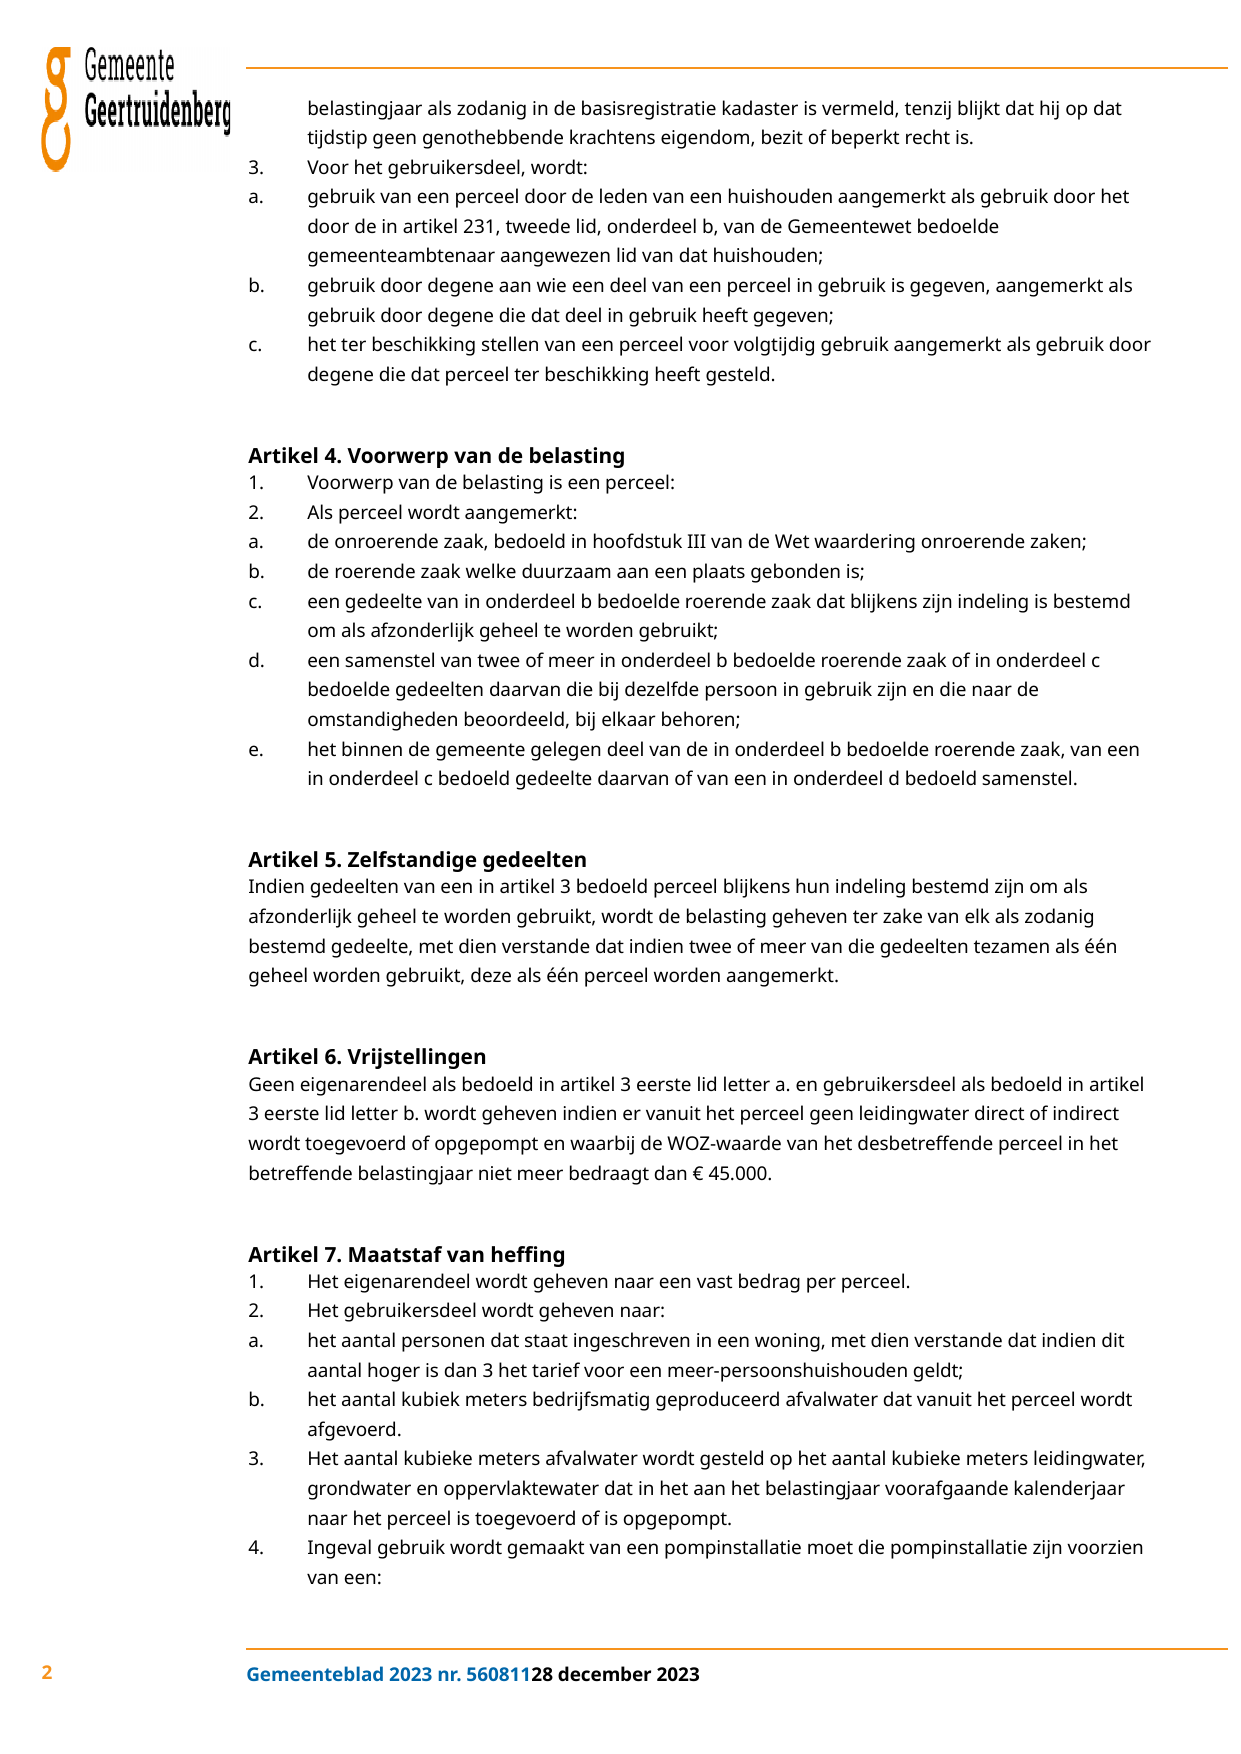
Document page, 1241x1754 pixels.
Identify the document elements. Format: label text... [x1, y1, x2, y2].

list het binnen de gemeente gelegen deel van de in onderdeel b bedoelde roerende zaak, van een in onderdeel c bedoeld gedeelte daarvan of van een in onderdeel d bedoeld samenstel. [248, 736, 1152, 791]
list een gedeelte van in onderdeel b bedoelde roerende zaak dat blijkens zijn indeling is bestemd om als afzonderlijk geheel te worden gebruikt; [248, 588, 1152, 643]
list Voorwerp van de belasting is een perceel: [248, 469, 1152, 495]
text Indien gedeelten van een in artikel 3 bedoeld perceel blijkens hun indeling bestemd zijn om als afzonderlijk geheel te worden gebruikt, wordt de belasting geheven ter zake van elk als zodanig bestemd gedeelte, met dien verstande dat indien twee of meer van die gedeelten tezamen als één geheel worden gebruikt, deze als één perceel worden aangemerkt. [248, 874, 1152, 988]
list gebruik van een perceel door de leden van een huishouden aangemerkt als gebruik door het door de in artikel 231, tweede lid, onderdeel b, van de Gemeentewet bedoelde gemeenteambtenaar aangewezen lid van dat huishouden; [248, 183, 1152, 268]
text Artikel 6. Vrijstellingen [248, 1042, 1152, 1071]
list Ingeval gebruik wordt gemaakt van een pompinstallatie moet die pompinstallatie zijn voorzien van een: [248, 1534, 1152, 1590]
list de roerende zaak welke duurzaam aan een plaats gebonden is; [248, 558, 1152, 584]
list het aantal personen dat staat ingeschreven in een woning, met dien verstande dat indien dit aantal hoger is dan 3 het tarief voor een meer-persoonshuishouden geldt; [248, 1327, 1152, 1383]
list een samenstel van twee of meer in onderdeel b bedoelde roerende zaak of in onderdeel c bedoelde gedeelten daarvan die bij dezelfde persoon in gebruik zijn en die naar de omstandigheden beoordeeld, bij elkaar behoren; [248, 647, 1152, 732]
text Geen eigenarendeel als bedoeld in artikel 3 eerste lid letter a. en gebruikersdeel als bedoeld in artikel 3 eerste lid letter b. wordt geheven indien er vanuit het perceel geen leidingwater direct of indirect wordt toegevoerd of opgepompt en waarbij de WOZ-waarde van het desbetreffende perceel in het betreffende belastingjaar niet meer bedraagt dan € 45.000. [248, 1071, 1152, 1185]
picture [41, 47, 231, 172]
list Het aantal kubieke meters afvalwater wordt gesteld op het aantal kubieke meters leidingwater, grondwater en oppervlaktewater dat in het aan het belastingjaar voorafgaande kalenderjaar naar het perceel is toegevoerd of is opgepompt. [248, 1446, 1152, 1531]
list het aantal kubiek meters bedrijfsmatig geproduceerd afvalwater dat vanuit het perceel wordt afgevoerd. [248, 1386, 1152, 1442]
list Het gebruikersdeel wordt geheven naar: [248, 1298, 1152, 1323]
list Als perceel wordt aangemerkt: [248, 499, 1152, 525]
list Het eigenarendeel wordt geheven naar een vast bedrag per perceel. [248, 1268, 1152, 1294]
text Artikel 4. Voorwerp van de belasting [248, 441, 1152, 469]
list het ter beschikking stellen van een perceel voor volgtijdig gebruik aangemerkt als gebruik door degene die dat perceel ter beschikking heeft gesteld. [248, 331, 1152, 387]
list belastingjaar als zodanig in de basisregistratie kadaster is vermeld, tenzij blijkt dat hij op dat tijdstip geen genothebbende krachtens eigendom, bezit of beperkt recht is. [248, 95, 1152, 150]
list de onroerende zaak, bedoeld in hoofdstuk III van de Wet waardering onroerende zaken; [248, 529, 1152, 554]
list gebruik door degene aan wie een deel van een perceel in gebruik is gegeven, aangemerkt als gebruik door degene die dat deel in gebruik heeft gegeven; [248, 272, 1152, 328]
text Artikel 5. Zelfstandige gedeelten [248, 845, 1152, 874]
text Artikel 7. Maatstaf van heffing [248, 1240, 1152, 1268]
list Voor het gebruikersdeel, wordt: [248, 154, 1152, 180]
